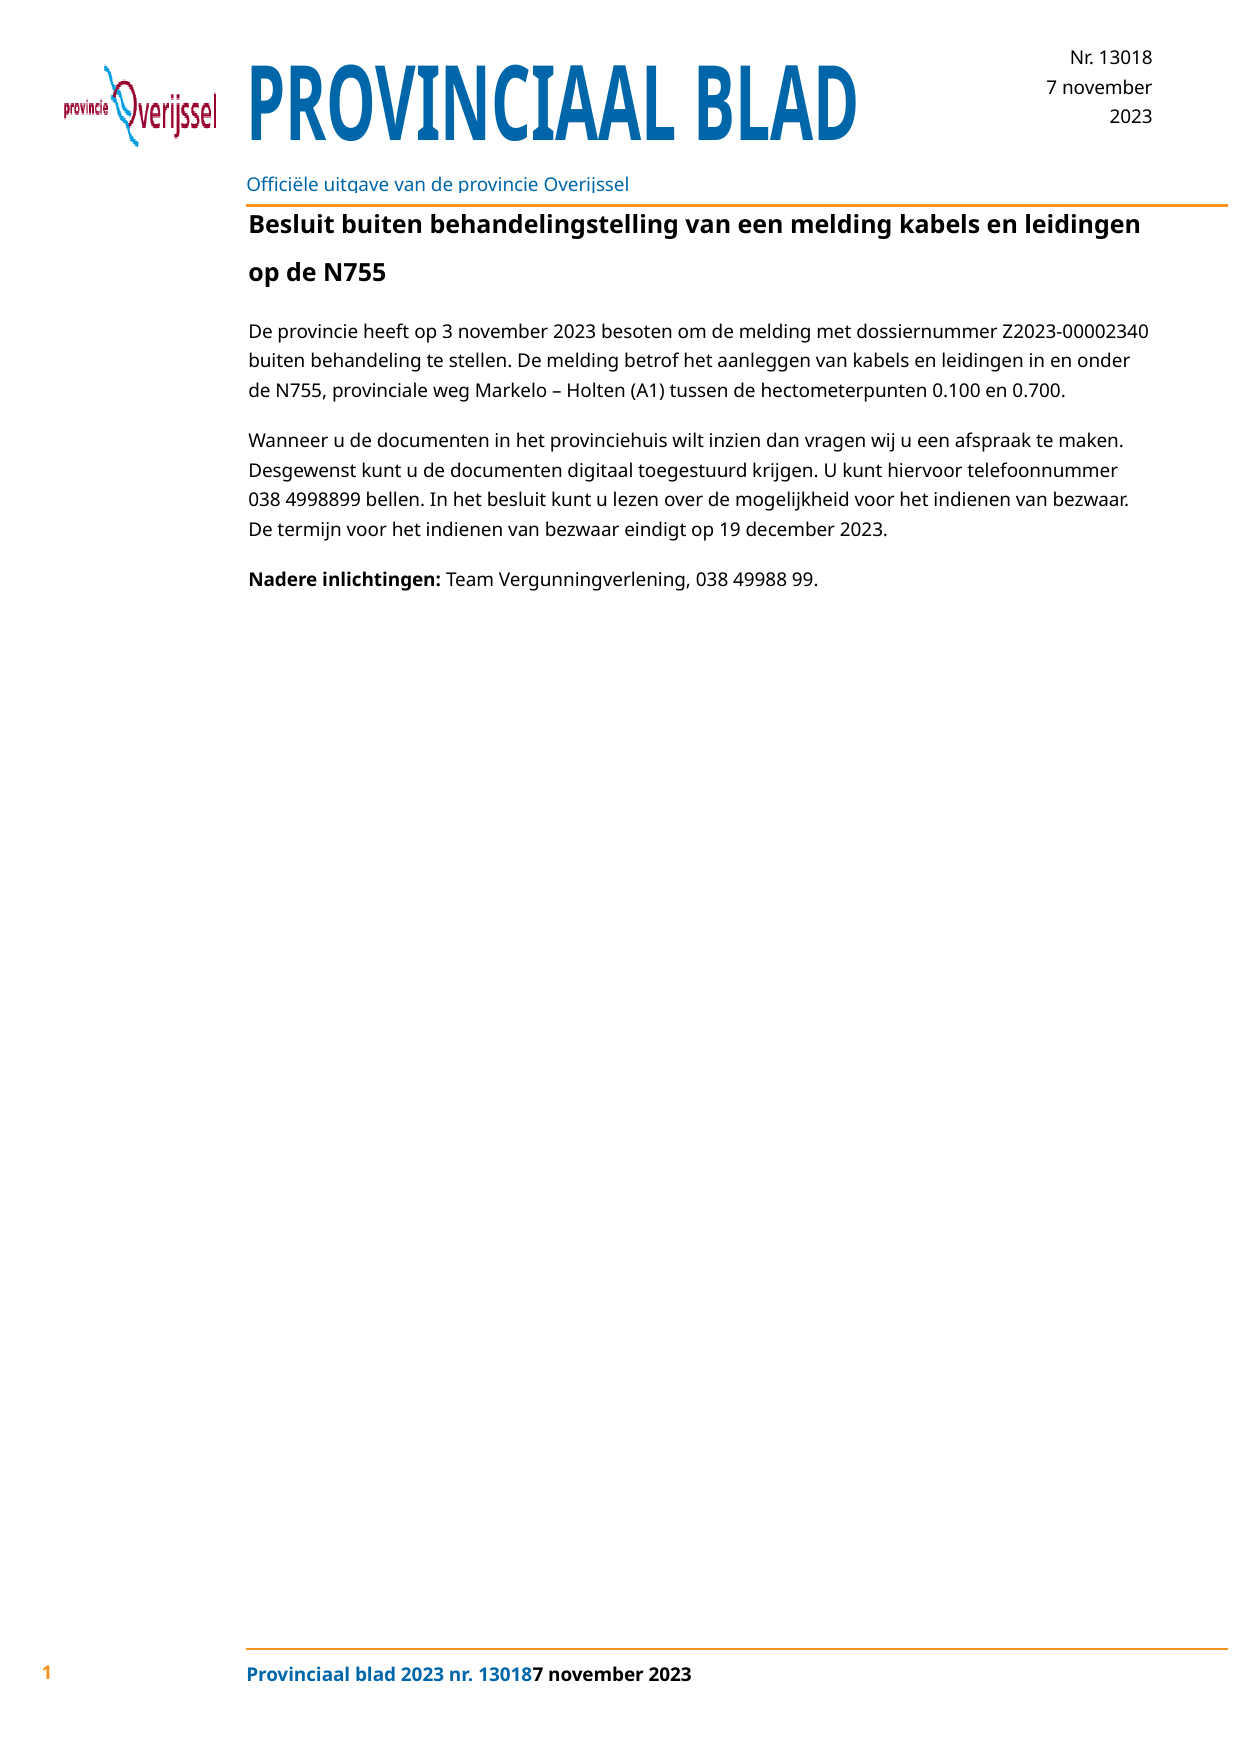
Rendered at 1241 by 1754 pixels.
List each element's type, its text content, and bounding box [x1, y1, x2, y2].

text De provincie heeft op 3 november 2023 besoten om de melding met dossiernummer Z2023-00002340 buiten behandeling te stellen. De melding betrof het aanleggen van kabels en leidingen in en onder de N755, provinciale weg Markelo – Holten (A1) tussen de hectometerpunten 0.100 en 0.700. [248, 318, 1152, 403]
text Besluit buiten behandelingstelling van een melding kabels en leidingen op de N755 [248, 207, 1152, 288]
text Nadere inlichtingen: Team Vergunningverlening, 038 49988 99. [248, 567, 1152, 592]
text Wanneer u de documenten in het provinciehuis wilt inzien dan vragen wij u een afspraak te maken. Desgewenst kunt u de documenten digitaal toegestuurd krijgen. U kunt hiervoor telefoonnummer 038 4998899 bellen. In het besluit kunt u lezen over de mogelijkheid voor het indienen van bezwaar. De termijn voor het indienen van bezwaar eindigt op 19 december 2023. [248, 427, 1152, 542]
picture [41, 47, 231, 172]
